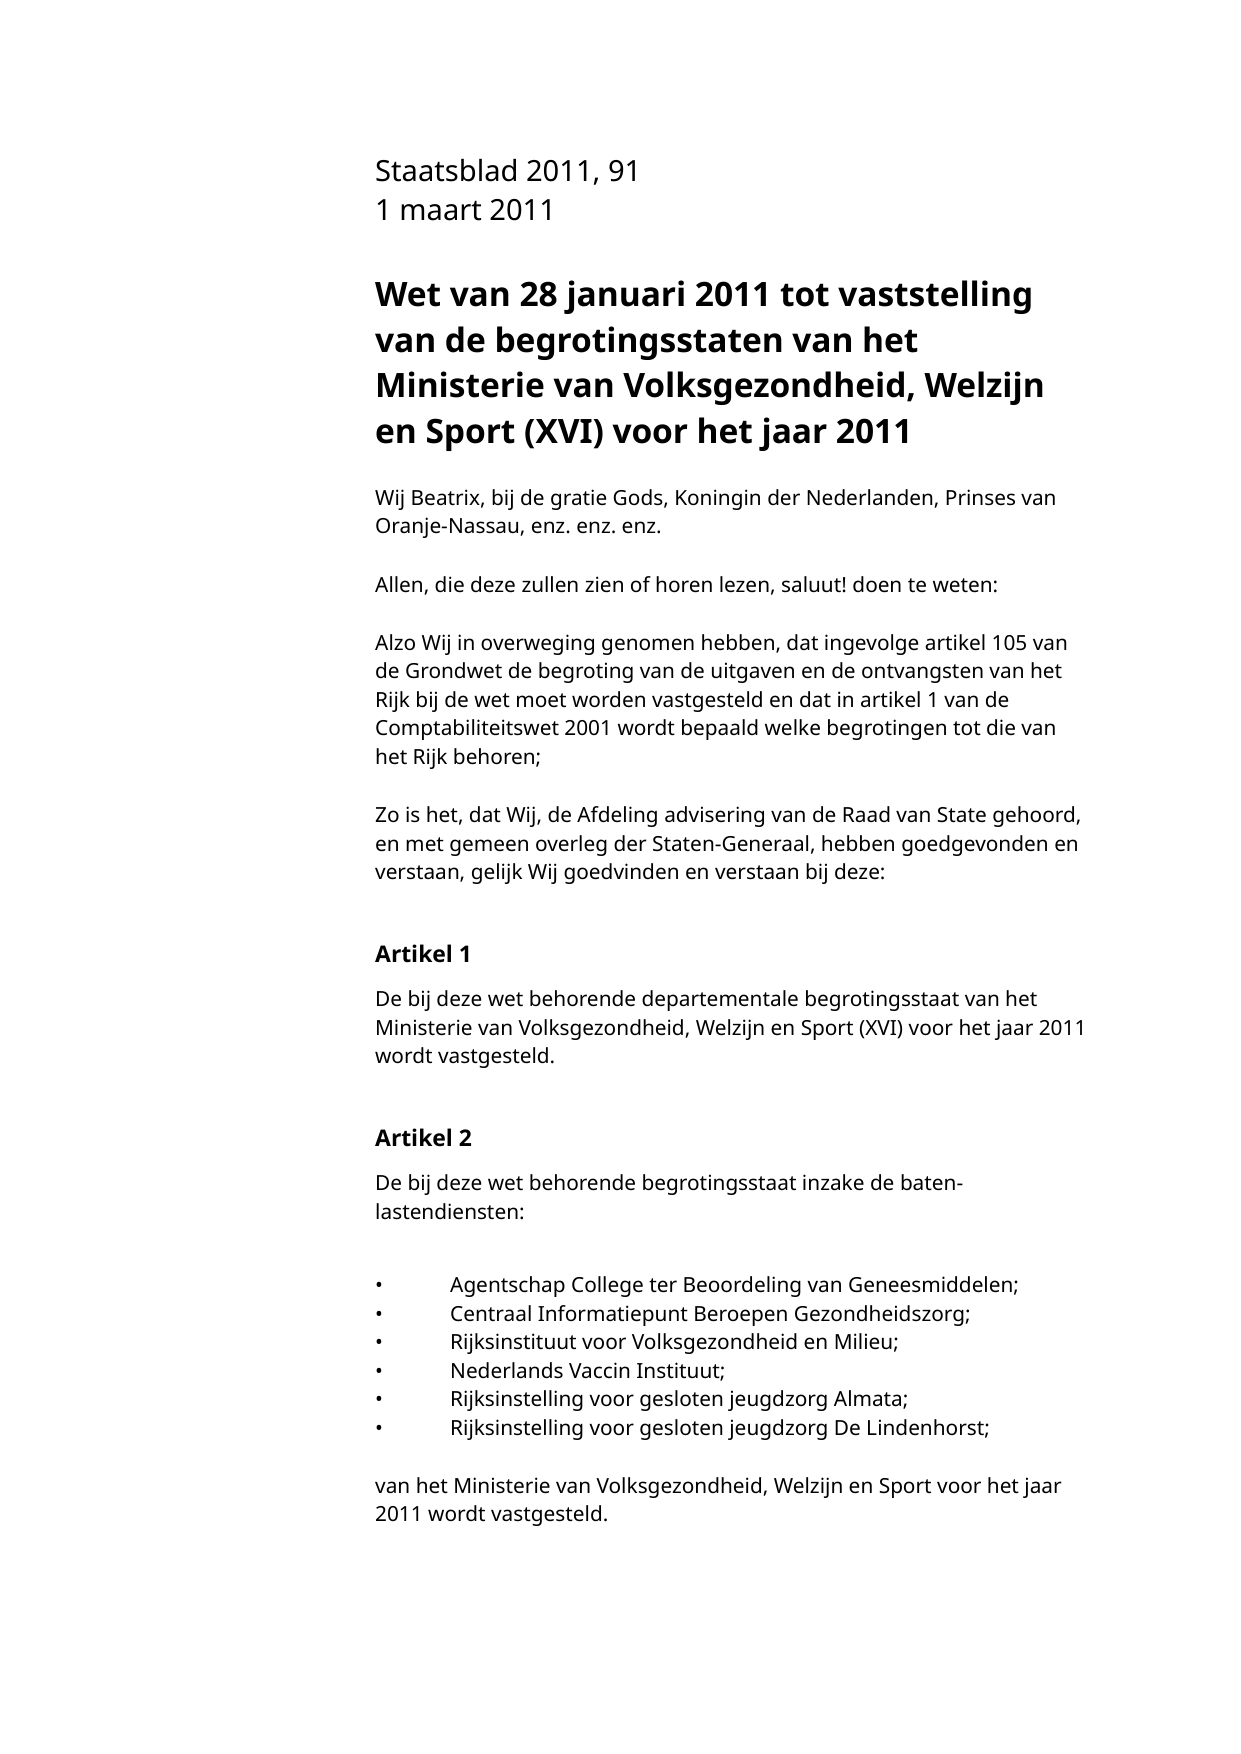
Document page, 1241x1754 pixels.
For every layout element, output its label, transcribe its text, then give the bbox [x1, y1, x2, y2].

text De bij deze wet behorende begrotingsstaat inzake de baten-lastendiensten: [375, 1168, 1090, 1225]
text Allen, die deze zullen zien of horen lezen, saluut! doen te weten: [375, 570, 1090, 598]
subtitle Wet van 28 januari 2011 tot vaststelling van de begrotingsstaten van het Ministerie van Volksgezondheid, Welzijn en Sport (XVI) voor het jaar 2011 [375, 271, 1090, 453]
subtitle Artikel 1 [375, 938, 1090, 969]
list Nederlands Vaccin Instituut; [375, 1356, 1090, 1384]
text Staatsblad 2011, 91 [375, 150, 1090, 190]
list Rijksinstituut voor Volksgezondheid en Milieu; [375, 1327, 1090, 1356]
text Alzo Wij in overweging genomen hebben, dat ingevolge artikel 105 van de Grondwet de begroting van de uitgaven en de ontvangsten van het Rijk bij de wet moet worden vastgesteld en dat in artikel 1 van de Comptabiliteitswet 2001 wordt bepaald welke begrotingen tot die van het Rijk behoren; [375, 628, 1090, 770]
text van het Ministerie van Volksgezondheid, Welzijn en Sport voor het jaar 2011 wordt vastgesteld. [375, 1471, 1090, 1528]
text De bij deze wet behorende departementale begrotingsstaat van het Ministerie van Volksgezondheid, Welzijn en Sport (XVI) voor het jaar 2011 wordt vastgesteld. [375, 984, 1090, 1070]
list Agentschap College ter Beoordeling van Geneesmiddelen; [375, 1270, 1090, 1299]
list Rijksinstelling voor gesloten jeugdzorg Almata; [375, 1384, 1090, 1413]
list Rijksinstelling voor gesloten jeugdzorg De Lindenhorst; [375, 1413, 1090, 1441]
text Zo is het, dat Wij, de Afdeling advisering van de Raad van State gehoord, en met gemeen overleg der Staten-Generaal, hebben goedgevonden en verstaan, gelijk Wij goedvinden en verstaan bij deze: [375, 800, 1090, 886]
subtitle Artikel 2 [375, 1122, 1090, 1153]
list Centraal Informatiepunt Beroepen Gezondheidszorg; [375, 1299, 1090, 1327]
text Wij Beatrix, bij de gratie Gods, Koningin der Nederlanden, Prinses van Oranje-Nassau, enz. enz. enz. [375, 483, 1090, 540]
text 1 maart 2011 [375, 190, 1090, 229]
